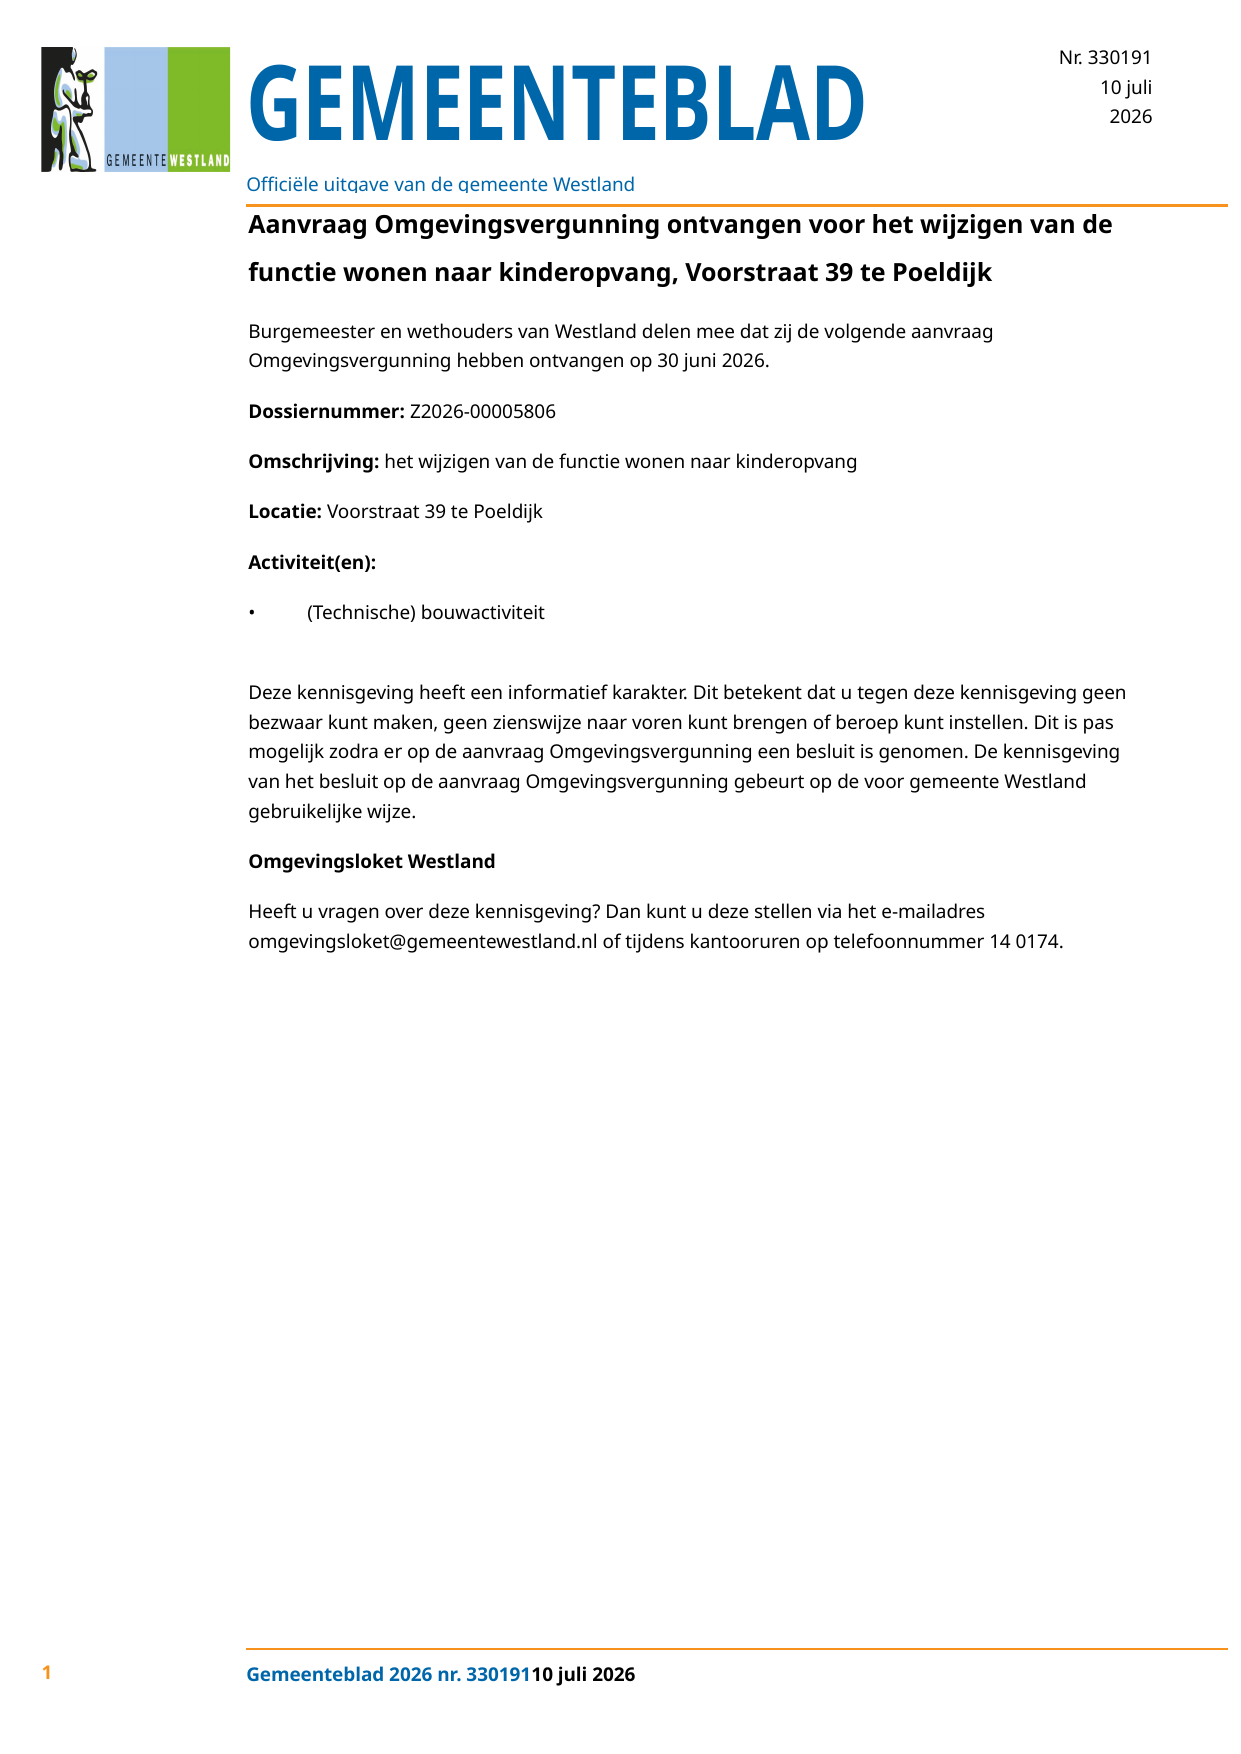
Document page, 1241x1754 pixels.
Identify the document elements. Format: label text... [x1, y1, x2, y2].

text Omgevingsloket Westland [248, 848, 1152, 874]
text Activiteit(en): [248, 549, 1152, 575]
text Locatie: Voorstraat 39 te Poeldijk [248, 499, 1152, 524]
list (Technische) bouwactiviteit [248, 599, 1152, 625]
picture [41, 47, 231, 172]
text Aanvraag Omgevingsvergunning ontvangen voor het wijzigen van de functie wonen naar kinderopvang, Voorstraat 39 te Poeldijk [248, 207, 1152, 288]
text Deze kennisgeving heeft een informatief karakter. Dit betekent dat u tegen deze kennisgeving geen bezwaar kunt maken, geen zienswijze naar voren kunt brengen of beroep kunt instellen. Dit is pas mogelijk zodra er op de aanvraag Omgevingsvergunning een besluit is genomen. De kennisgeving van het besluit op de aanvraag Omgevingsvergunning gebeurt op de voor gemeente Westland gebruikelijke wijze. [248, 679, 1152, 824]
text Dossiernummer: Z2026-00005806 [248, 398, 1152, 424]
text Heeft u vragen over deze kennisgeving? Dan kunt u deze stellen via het e-mailadres omgevingsloket@gemeentewestland.nl of tijdens kantooruren op telefoonnummer 14 0174. [248, 899, 1152, 954]
text Omschrijving: het wijzigen van de functie wonen naar kinderopvang [248, 448, 1152, 474]
text Burgemeester en wethouders van Westland delen mee dat zij de volgende aanvraag Omgevingsvergunning hebben ontvangen op 30 juni 2026. [248, 318, 1152, 373]
